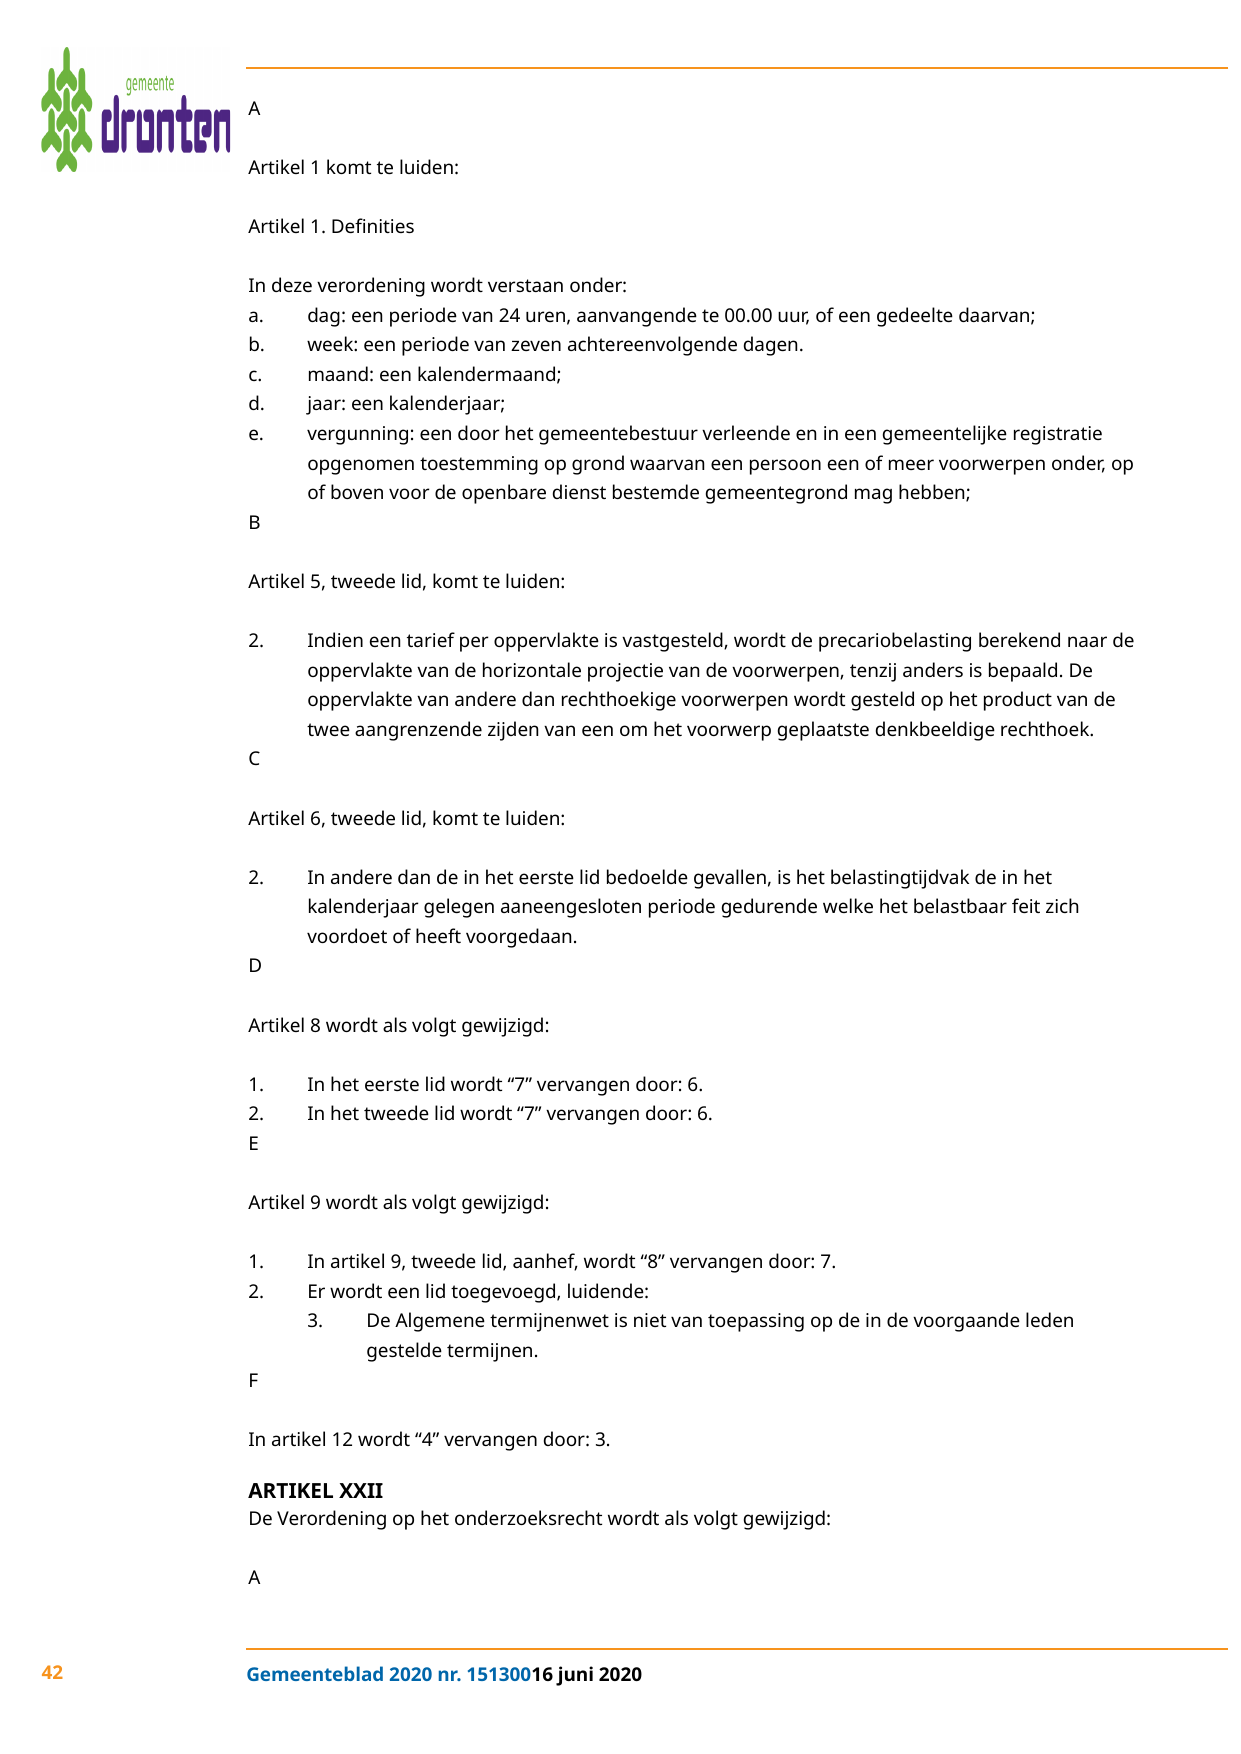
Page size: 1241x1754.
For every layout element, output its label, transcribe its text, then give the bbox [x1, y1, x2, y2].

text A [248, 95, 1152, 121]
list In artikel 9, tweede lid, aanhef, wordt “8” vervangen door: 7. [248, 1248, 1152, 1274]
text D [248, 953, 1152, 978]
list In het tweede lid wordt “7” vervangen door: 6. [248, 1101, 1152, 1126]
text Artikel 9 wordt als volgt gewijzigd: [248, 1189, 1152, 1215]
text De Verordening op het onderzoeksrecht wordt als volgt gewijzigd: [248, 1505, 1152, 1531]
list dag: een periode van 24 uren, aanvangende te 00.00 uur, of een gedeelte daarvan; [248, 302, 1152, 328]
text In deze verordening wordt verstaan onder: [248, 272, 1152, 298]
list vergunning: een door het gemeentebestuur verleende en in een gemeentelijke registratie opgenomen toestemming op grond waarvan een persoon een of meer voorwerpen onder, op of boven voor de openbare dienst bestemde gemeentegrond mag hebben; [248, 420, 1152, 505]
text Artikel 1. Definities [248, 213, 1152, 239]
list Er wordt een lid toegevoegd, luidende: [248, 1278, 1152, 1304]
list week: een periode van zeven achtereenvolgende dagen. [248, 331, 1152, 357]
text B [248, 509, 1152, 535]
list In andere dan de in het eerste lid bedoelde gevallen, is het belastingtijdvak de in het kalenderjaar gelegen aaneengesloten periode gedurende welke het belastbaar feit zich voordoet of heeft voorgedaan. [248, 864, 1152, 949]
text E [248, 1130, 1152, 1156]
text Artikel 1 komt te luiden: [248, 154, 1152, 180]
text ARTIKEL XXII [248, 1476, 1152, 1505]
text Artikel 6, tweede lid, komt te luiden: [248, 805, 1152, 831]
list In het eerste lid wordt “7” vervangen door: 6. [248, 1071, 1152, 1097]
list jaar: een kalenderjaar; [248, 391, 1152, 416]
text F [248, 1367, 1152, 1393]
list maand: een kalendermaand; [248, 361, 1152, 387]
picture [41, 47, 231, 172]
text Artikel 5, tweede lid, komt te luiden: [248, 568, 1152, 594]
list Indien een tarief per oppervlakte is vastgesteld, wordt de precariobelasting berekend naar de oppervlakte van de horizontale projectie van de voorwerpen, tenzij anders is bepaald. De oppervlakte van andere dan rechthoekige voorwerpen wordt gesteld op het product van de twee aangrenzende zijden van een om het voorwerp geplaatste denkbeeldige rechthoek. [248, 627, 1152, 742]
text In artikel 12 wordt “4” vervangen door: 3. [248, 1426, 1152, 1452]
list De Algemene termijnenwet is niet van toepassing op de in de voorgaande leden gestelde termijnen. [307, 1308, 1152, 1363]
text A [248, 1564, 1152, 1590]
text Artikel 8 wordt als volgt gewijzigd: [248, 1012, 1152, 1038]
text C [248, 746, 1152, 771]
